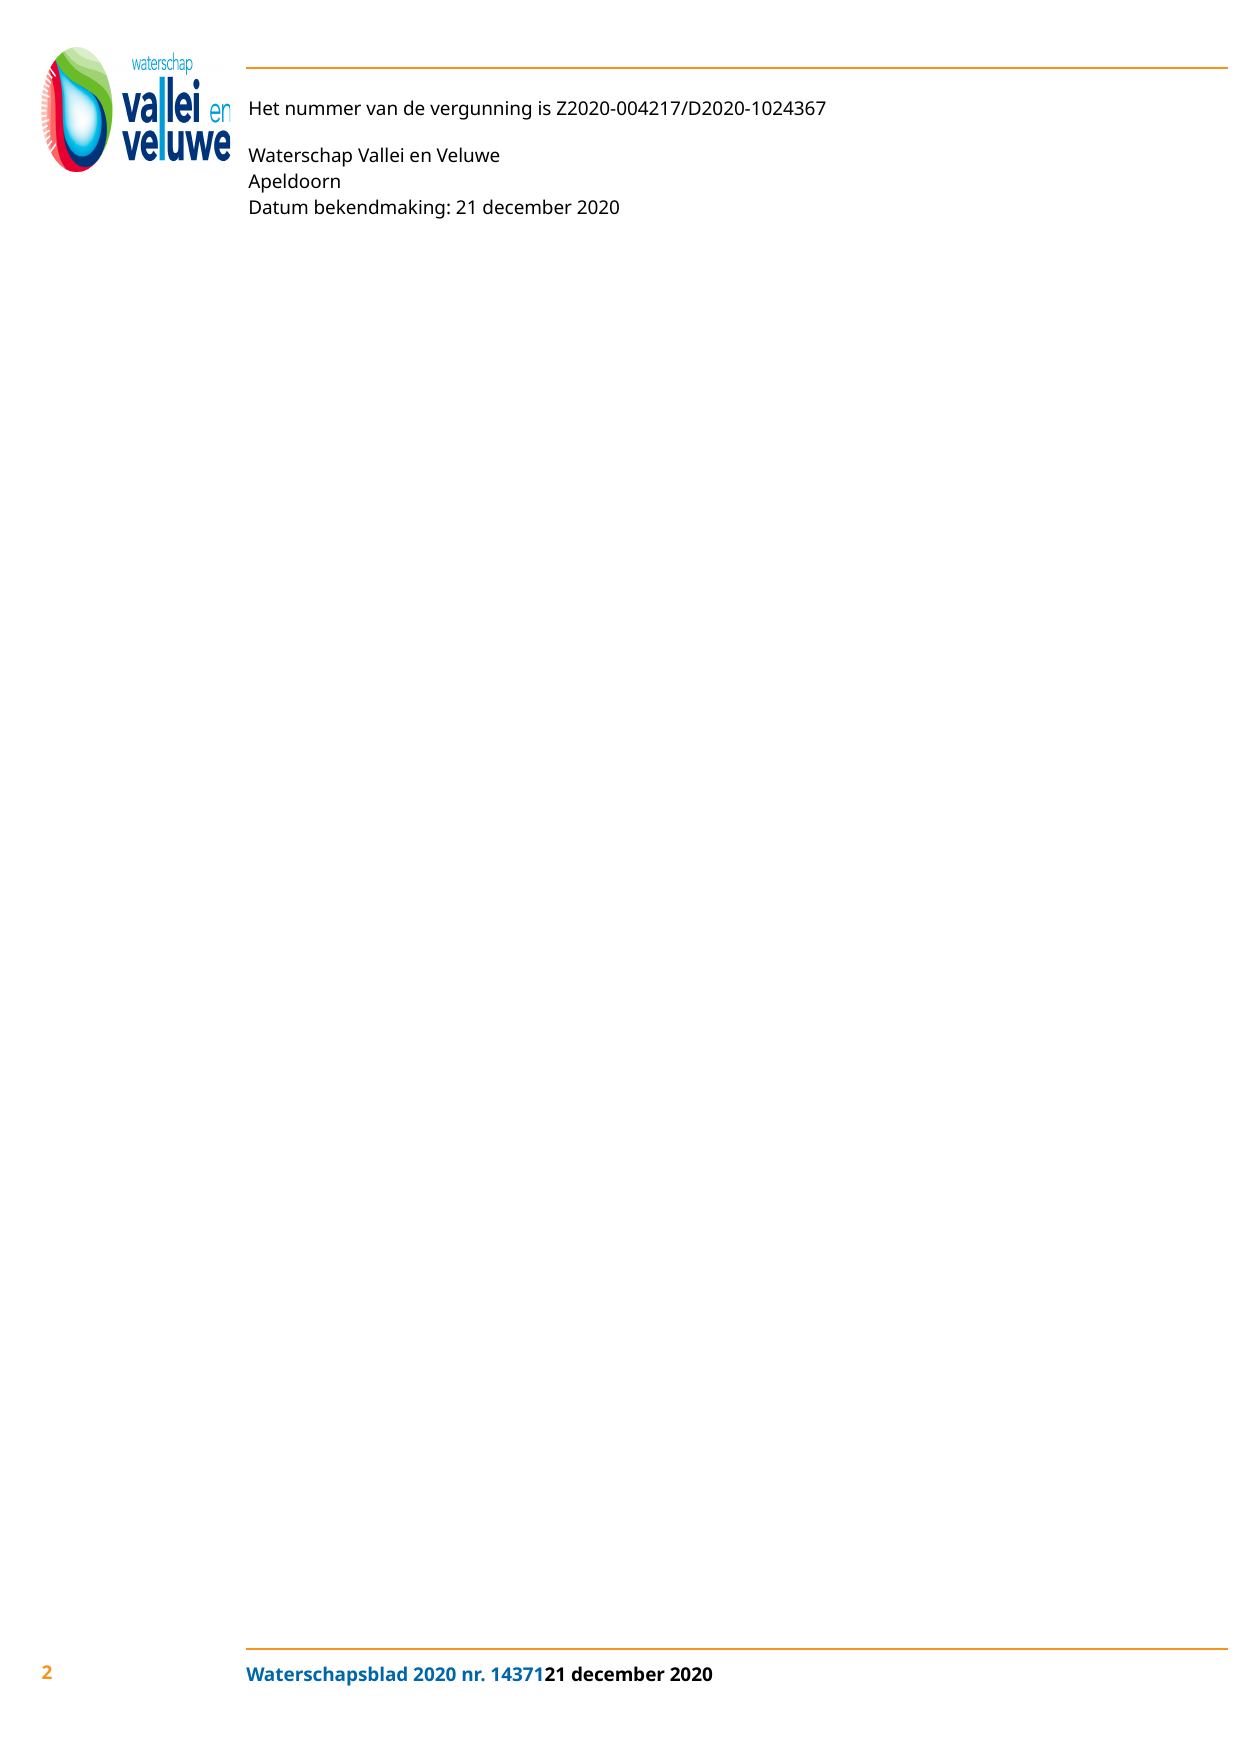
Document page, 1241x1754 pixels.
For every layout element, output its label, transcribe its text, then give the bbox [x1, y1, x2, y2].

picture [41, 47, 231, 172]
text Datum bekendmaking: 21 december 2020 [248, 194, 1152, 220]
text Apeldoorn [248, 168, 1152, 194]
text Het nummer van de vergunning is Z2020-004217/D2020-1024367 [248, 95, 1152, 121]
text Waterschap Vallei en Veluwe [248, 143, 1152, 168]
